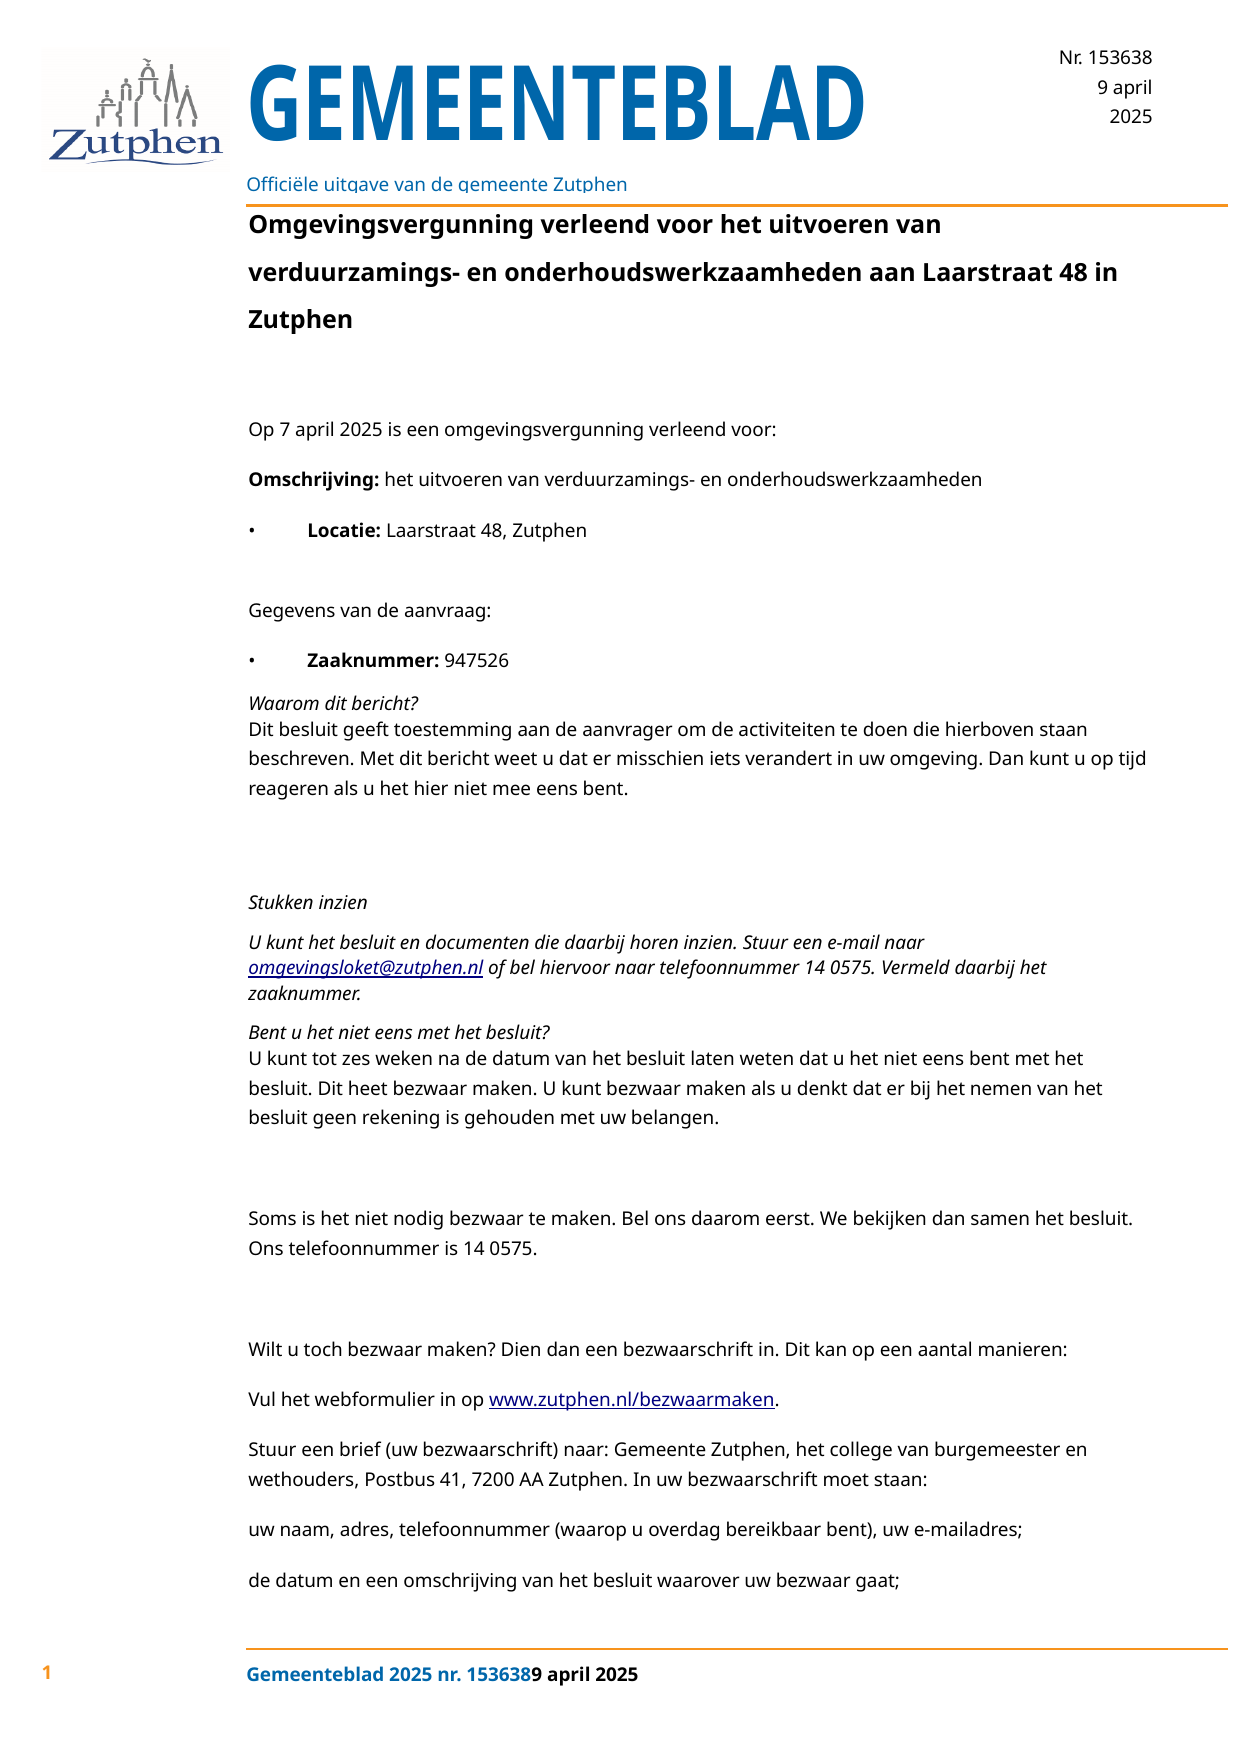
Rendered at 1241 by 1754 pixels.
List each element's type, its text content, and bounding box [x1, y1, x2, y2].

text Wilt u toch bezwaar maken? Dien dan een bezwaarschrift in. Dit kan op een aantal manieren: [248, 1336, 1152, 1361]
text Soms is het niet nodig bezwaar te maken. Bel ons daarom eerst. We bekijken dan samen het besluit. Ons telefoonnummer is 14 0575. [248, 1205, 1152, 1261]
list Zaaknummer: 947526 [248, 647, 1152, 673]
picture [41, 47, 231, 172]
text Gegevens van de aanvraag: [248, 597, 1152, 622]
text uw naam, adres, telefoonnummer (waarop u overdag bereikbaar bent), uw e-mailadres; [248, 1517, 1152, 1542]
text Dit besluit geeft toestemming aan de aanvrager om de activiteiten te doen die hierboven staan beschreven. Met dit bericht weet u dat er misschien iets verandert in uw omgeving. Dan kunt u op tijd reageren als u het hier niet mee eens bent. [248, 716, 1152, 801]
text Omschrijving: het uitvoeren van verduurzamings- en onderhoudswerkzaamheden [248, 466, 1152, 492]
text Waarom dit bericht? [248, 690, 1152, 716]
text Omgevingsvergunning verleend voor het uitvoeren van verduurzamings- en onderhoudswerkzaamheden aan Laarstraat 48 in Zutphen [248, 207, 1152, 336]
text Stuur een brief (uw bezwaarschrift) naar: Gemeente Zutphen, het college van burgemeester en wethouders, Postbus 41, 7200 AA Zutphen. In uw bezwaarschrift moet staan: [248, 1437, 1152, 1492]
text U kunt het besluit en documenten die daarbij horen inzien. Stuur een e-mail naar omgevingsloket@zutphen.nl of bel hiervoor naar telefoonnummer 14 0575. Vermeld daarbij het zaaknummer. [248, 929, 1152, 1006]
text de datum en een omschrijving van het besluit waarover uw bezwaar gaat; [248, 1567, 1152, 1593]
text Op 7 april 2025 is een omgevingsvergunning verleend voor: [248, 416, 1152, 442]
list Locatie: Laarstraat 48, Zutphen [248, 517, 1152, 542]
text Vul het webformulier in op www.zutphen.nl/bezwaarmaken. [248, 1386, 1152, 1412]
text Stukken inzien [248, 889, 1152, 915]
text U kunt tot zes weken na de datum van het besluit laten weten dat u het niet eens bent met het besluit. Dit heet bezwaar maken. U kunt bezwaar maken als u denkt dat er bij het nemen van het besluit geen rekening is gehouden met uw belangen. [248, 1045, 1152, 1130]
text Bent u het niet eens met het besluit? [248, 1019, 1152, 1045]
